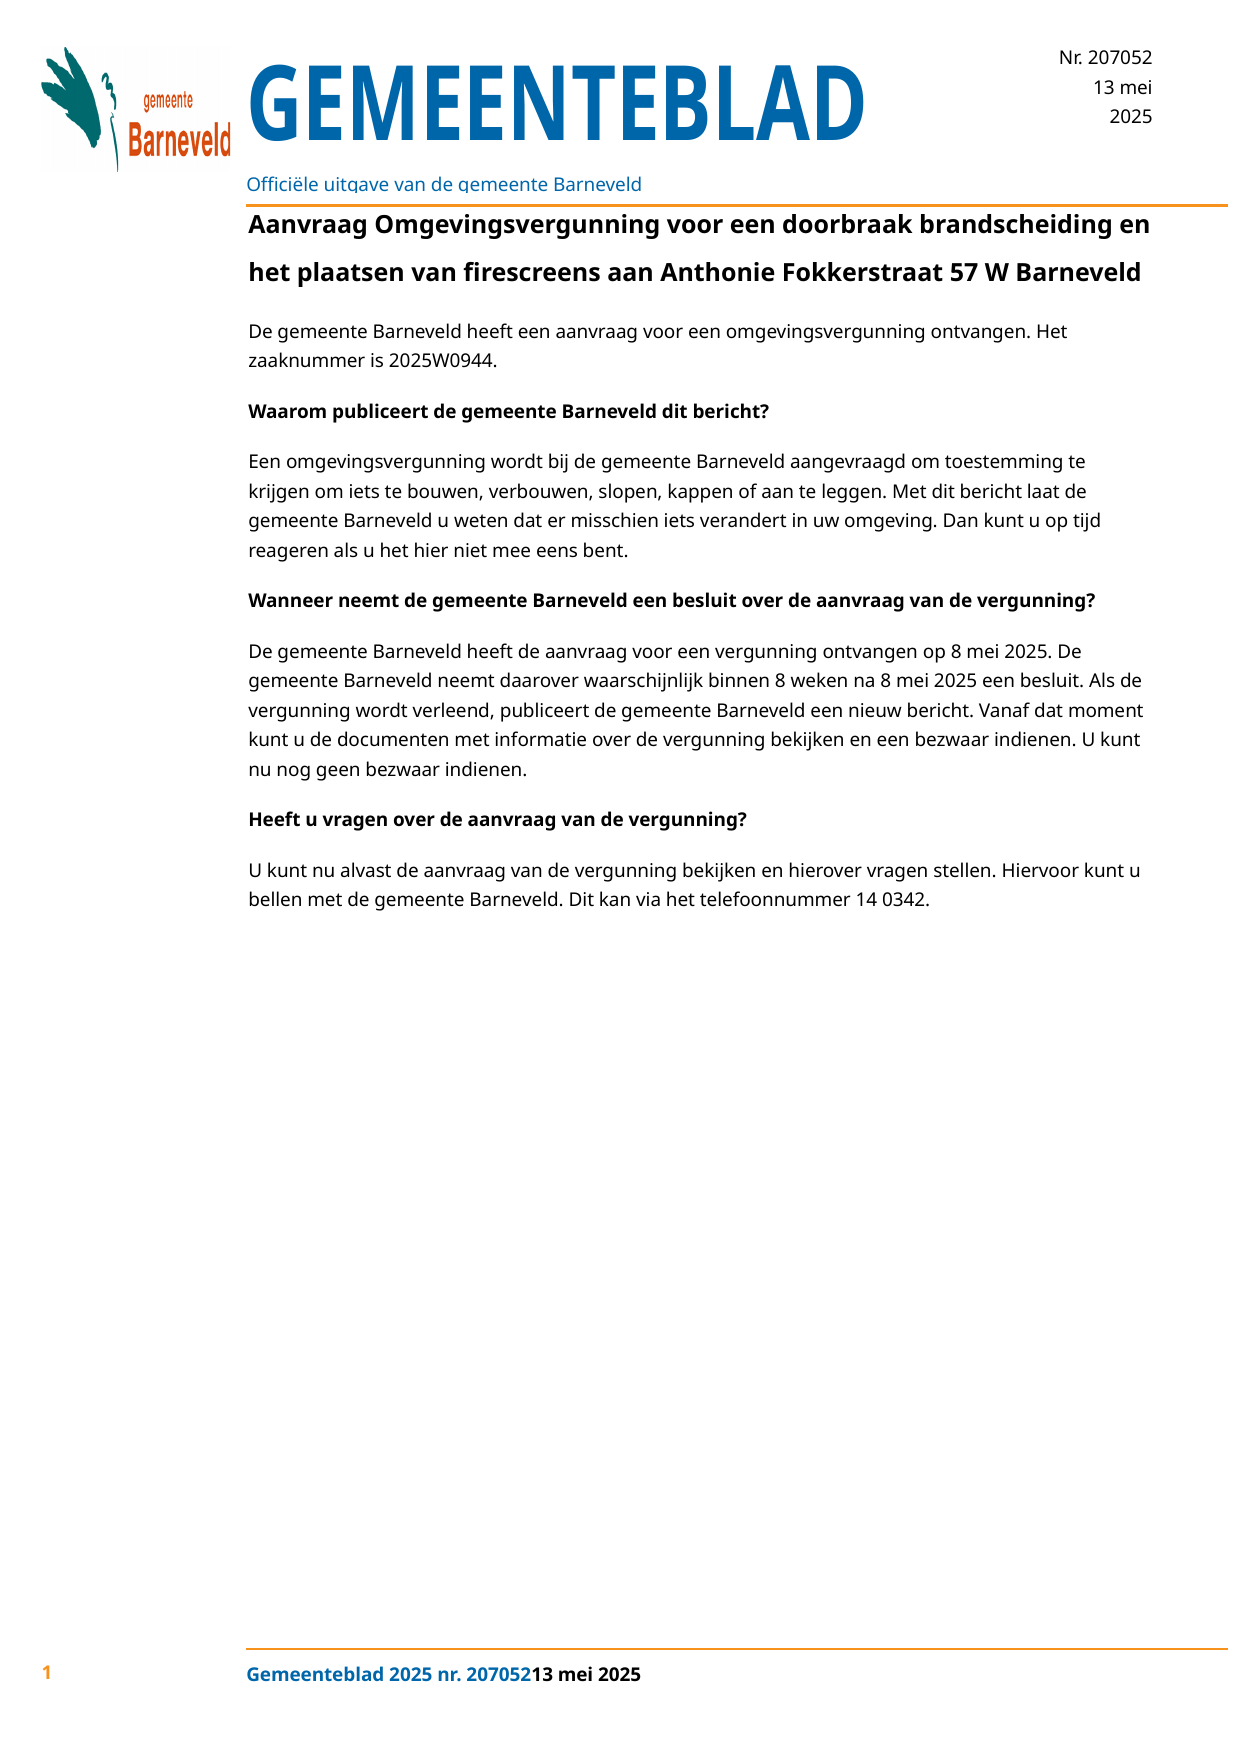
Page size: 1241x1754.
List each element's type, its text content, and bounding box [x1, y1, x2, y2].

text Waarom publiceert de gemeente Barneveld dit bericht? [248, 398, 1152, 424]
text De gemeente Barneveld heeft een aanvraag voor een omgevingsvergunning ontvangen. Het zaaknummer is 2025W0944. [248, 318, 1152, 373]
text Een omgevingsvergunning wordt bij de gemeente Barneveld aangevraagd om toestemming te krijgen om iets te bouwen, verbouwen, slopen, kappen of aan te leggen. Met dit bericht laat de gemeente Barneveld u weten dat er misschien iets verandert in uw omgeving. Dan kunt u op tijd reageren als u het hier niet mee eens bent. [248, 448, 1152, 563]
picture [41, 47, 231, 172]
text Heeft u vragen over de aanvraag van de vergunning? [248, 807, 1152, 832]
text U kunt nu alvast de aanvraag van de vergunning bekijken en hierover vragen stellen. Hiervoor kunt u bellen met de gemeente Barneveld. Dit kan via het telefoonnummer 14 0342. [248, 857, 1152, 912]
text De gemeente Barneveld heeft de aanvraag voor een vergunning ontvangen op 8 mei 2025. De gemeente Barneveld neemt daarover waarschijnlijk binnen 8 weken na 8 mei 2025 een besluit. Als de vergunning wordt verleend, publiceert de gemeente Barneveld een nieuw bericht. Vanaf dat moment kunt u de documenten met informatie over de vergunning bekijken en een bezwaar indienen. U kunt nu nog geen bezwaar indienen. [248, 638, 1152, 782]
text Wanneer neemt de gemeente Barneveld een besluit over de aanvraag van de vergunning? [248, 587, 1152, 613]
text Aanvraag Omgevingsvergunning voor een doorbraak brandscheiding en het plaatsen van firescreens aan Anthonie Fokkerstraat 57 W Barneveld [248, 207, 1152, 288]
